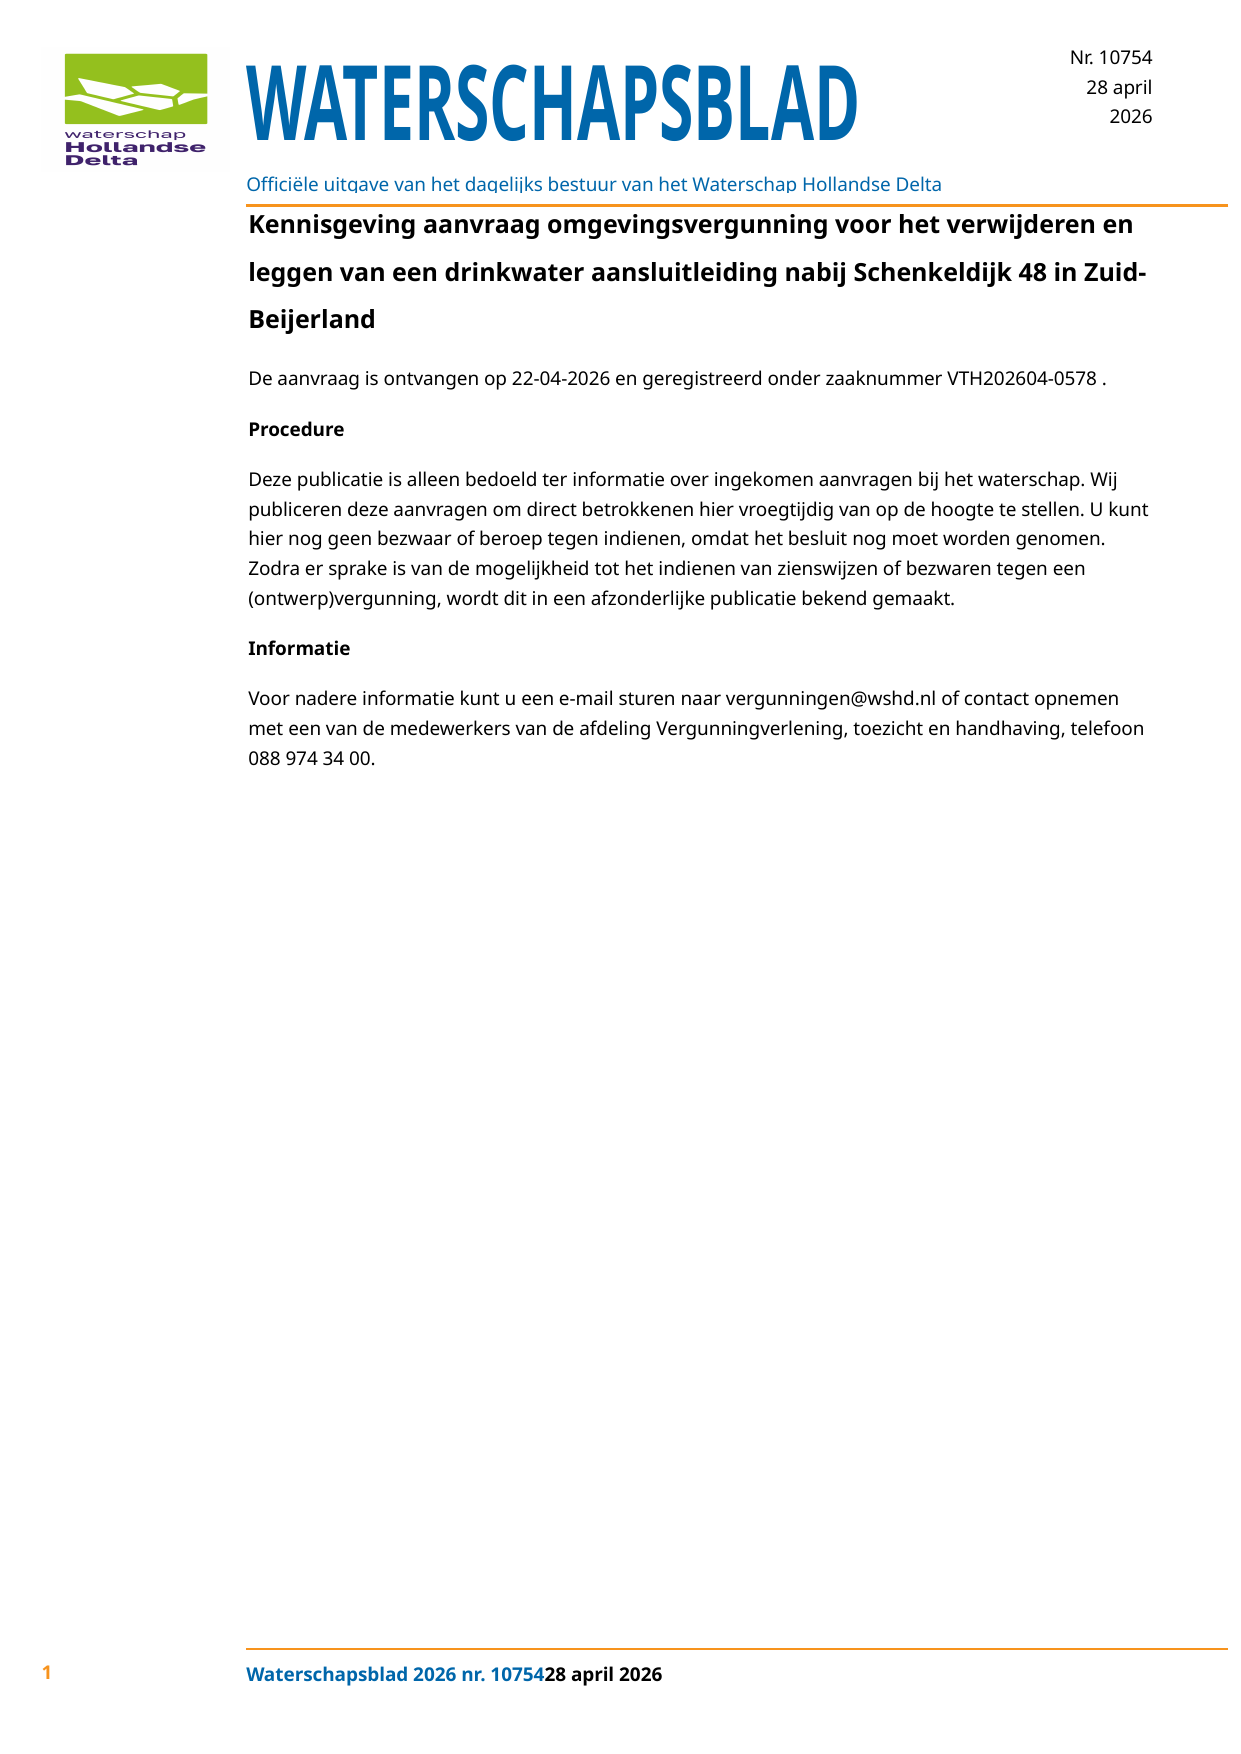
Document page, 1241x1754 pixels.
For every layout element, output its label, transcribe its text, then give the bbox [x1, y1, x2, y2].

text De aanvraag is ontvangen op 22-04-2026 en geregistreerd onder zaaknummer VTH202604-0578 . [248, 366, 1152, 391]
picture [41, 47, 231, 172]
text Deze publicatie is alleen bedoeld ter informatie over ingekomen aanvragen bij het waterschap. Wij publiceren deze aanvragen om direct betrokkenen hier vroegtijdig van op de hoogte te stellen. U kunt hier nog geen bezwaar of beroep tegen indienen, omdat het besluit nog moet worden genomen. Zodra er sprake is van de mogelijkheid tot het indienen van zienswijzen of bezwaren tegen een (ontwerp)vergunning, wordt dit in een afzonderlijke publicatie bekend gemaakt. [248, 466, 1152, 610]
text Kennisgeving aanvraag omgevingsvergunning voor het verwijderen en leggen van een drinkwater aansluitleiding nabij Schenkeldijk 48 in Zuid-Beijerland [248, 207, 1152, 336]
text Voor nadere informatie kunt u een e-mail sturen naar vergunningen@wshd.nl of contact opnemen met een van de medewerkers van de afdeling Vergunningverlening, toezicht en handhaving, telefoon 088 974 34 00. [248, 686, 1152, 770]
text Procedure [248, 416, 1152, 442]
text Informatie [248, 635, 1152, 661]
